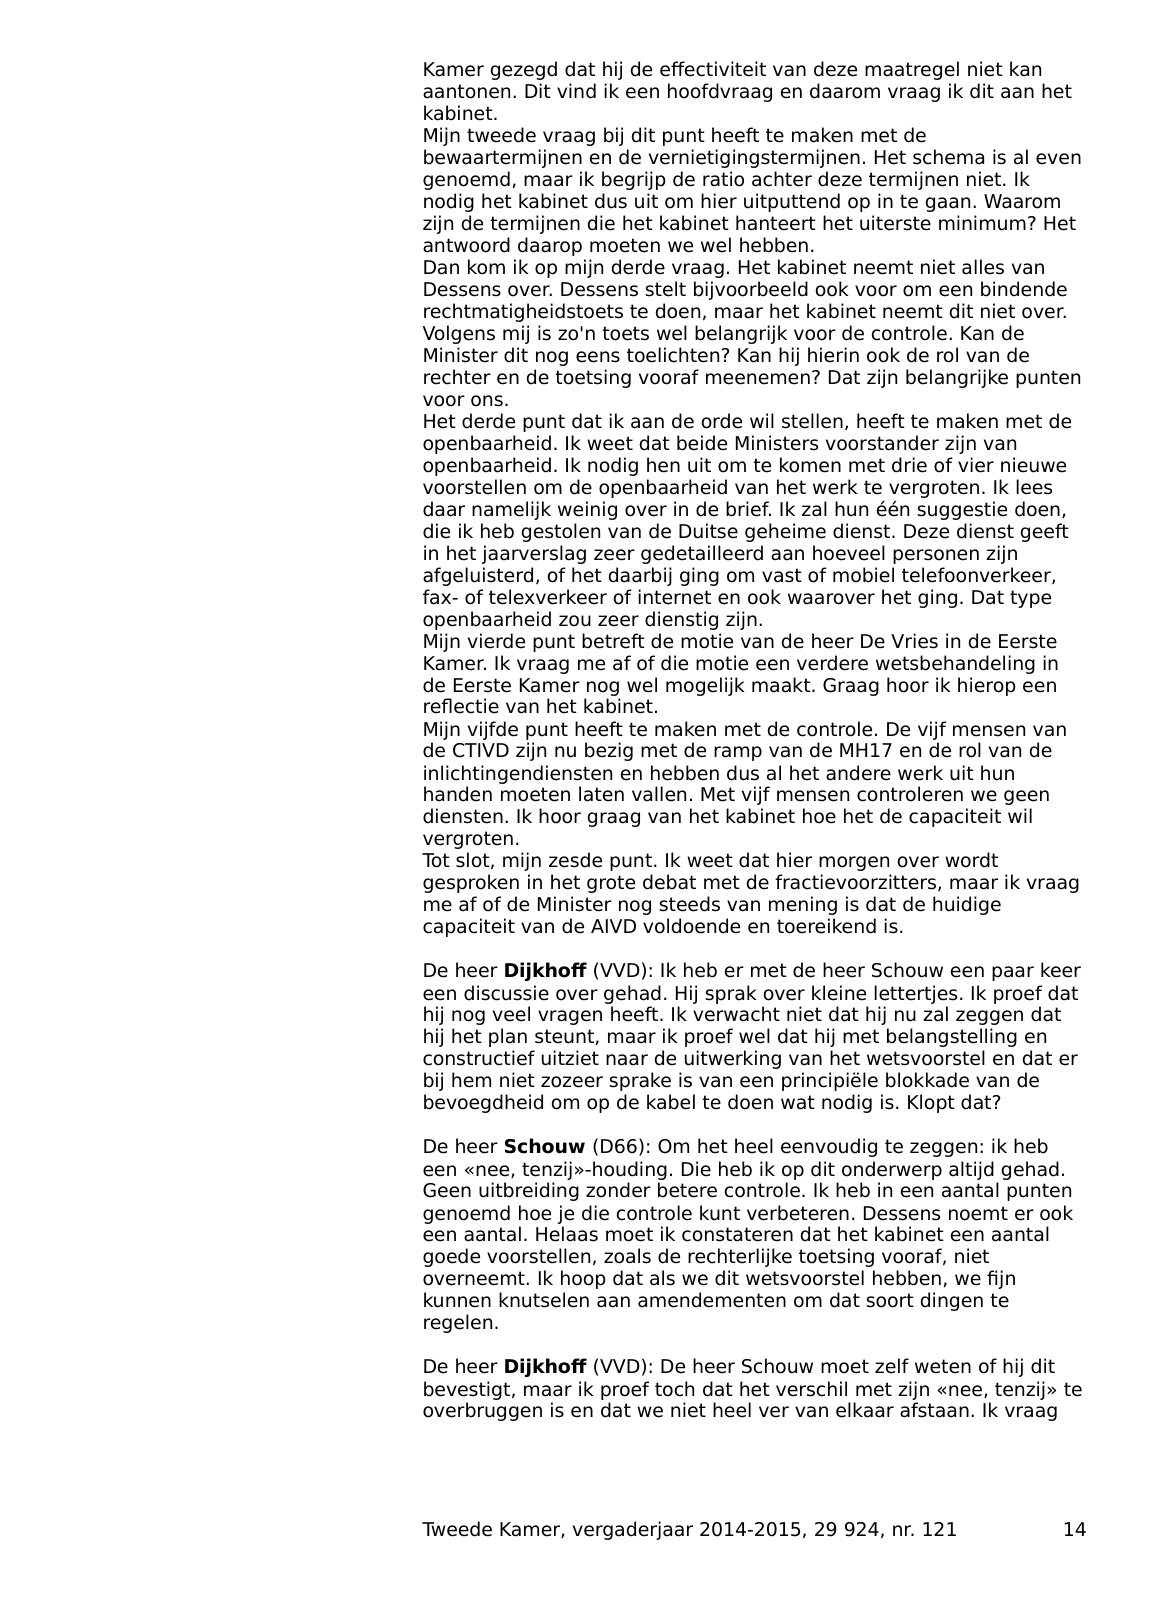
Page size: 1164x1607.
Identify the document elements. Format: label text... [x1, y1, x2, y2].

text Mijn vijfde punt heeft te maken met de controle. De vijf mensen van de CTIVD zijn nu bezig met de ramp van de MH17 en de rol van de inlichtingendiensten en hebben dus al het andere werk uit hun handen moeten laten vallen. Met vijf mensen controleren we geen diensten. Ik hoor graag van het kabinet hoe het de capaciteit wil vergroten. [422, 718, 1087, 850]
text Mijn tweede vraag bij dit punt heeft te maken met de bewaartermijnen en de vernietigingstermijnen. Het schema is al even genoemd, maar ik begrijp de ratio achter deze termijnen niet. Ik nodig het kabinet dus uit om hier uitputtend op in te gaan. Waarom zijn de termijnen die het kabinet hanteert het uiterste minimum? Het antwoord daarop moeten we wel hebben. [422, 125, 1087, 257]
text Mijn vierde punt betreft de motie van de heer De Vries in de Eerste Kamer. Ik vraag me af of die motie een verdere wetsbehandeling in de Eerste Kamer nog wel mogelijk maakt. Graag hoor ik hierop een reflectie van het kabinet. [422, 631, 1087, 718]
text Het derde punt dat ik aan de orde wil stellen, heeft te maken met de openbaarheid. Ik weet dat beide Ministers voorstander zijn van openbaarheid. Ik nodig hen uit om te komen met drie of vier nieuwe voorstellen om de openbaarheid van het werk te vergroten. Ik lees daar namelijk weinig over in de brief. Ik zal hun één suggestie doen, die ik heb gestolen van de Duitse geheime dienst. Deze dienst geeft in het jaarverslag zeer gedetailleerd aan hoeveel personen zijn afgeluisterd, of het daarbij ging om vast of mobiel telefoonverkeer, fax- of telexverkeer of internet en ook waarover het ging. Dat type openbaarheid zou zeer dienstig zijn. [422, 411, 1087, 631]
text De heer Dijkhoff (VVD): De heer Schouw moet zelf weten of hij dit bevestigt, maar ik proef toch dat het verschil met zijn «nee, tenzij» te overbruggen is en dat we niet heel ver van elkaar afstaan. Ik vraag [422, 1356, 1087, 1422]
text Dan kom ik op mijn derde vraag. Het kabinet neemt niet alles van Dessens over. Dessens stelt bijvoorbeeld ook voor om een bindende rechtmatigheidstoets te doen, maar het kabinet neemt dit niet over. Volgens mij is zo'n toets wel belangrijk voor de controle. Kan de Minister dit nog eens toelichten? Kan hij hierin ook de rol van de rechter en de toetsing vooraf meenemen? Dat zijn belangrijke punten voor ons. [422, 257, 1087, 411]
text Tot slot, mijn zesde punt. Ik weet dat hier morgen over wordt gesproken in het grote debat met de fractievoorzitters, maar ik vraag me af of de Minister nog steeds van mening is dat de huidige capaciteit van de AIVD voldoende en toereikend is. [422, 850, 1087, 938]
text De heer Schouw (D66): Om het heel eenvoudig te zeggen: ik heb een «nee, tenzij»-houding. Die heb ik op dit onderwerp altijd gehad. Geen uitbreiding zonder betere controle. Ik heb in een aantal punten genoemd hoe je die controle kunt verbeteren. Dessens noemt er ook een aantal. Helaas moet ik constateren dat het kabinet een aantal goede voorstellen, zoals de rechterlijke toetsing vooraf, niet overneemt. Ik hoop dat als we dit wetsvoorstel hebben, we fijn kunnen knutselen aan amendementen om dat soort dingen te regelen. [422, 1136, 1087, 1334]
text Kamer gezegd dat hij de effectiviteit van deze maatregel niet kan aantonen. Dit vind ik een hoofdvraag en daarom vraag ik dit aan het kabinet. [422, 59, 1087, 125]
text De heer Dijkhoff (VVD): Ik heb er met de heer Schouw een paar keer een discussie over gehad. Hij sprak over kleine lettertjes. Ik proef dat hij nog veel vragen heeft. Ik verwacht niet dat hij nu zal zeggen dat hij het plan steunt, maar ik proef wel dat hij met belangstelling en constructief uitziet naar de uitwerking van het wetsvoorstel en dat er bij hem niet zozeer sprake is van een principiële blokkade van de bevoegdheid om op de kabel te doen wat nodig is. Klopt dat? [422, 960, 1087, 1114]
